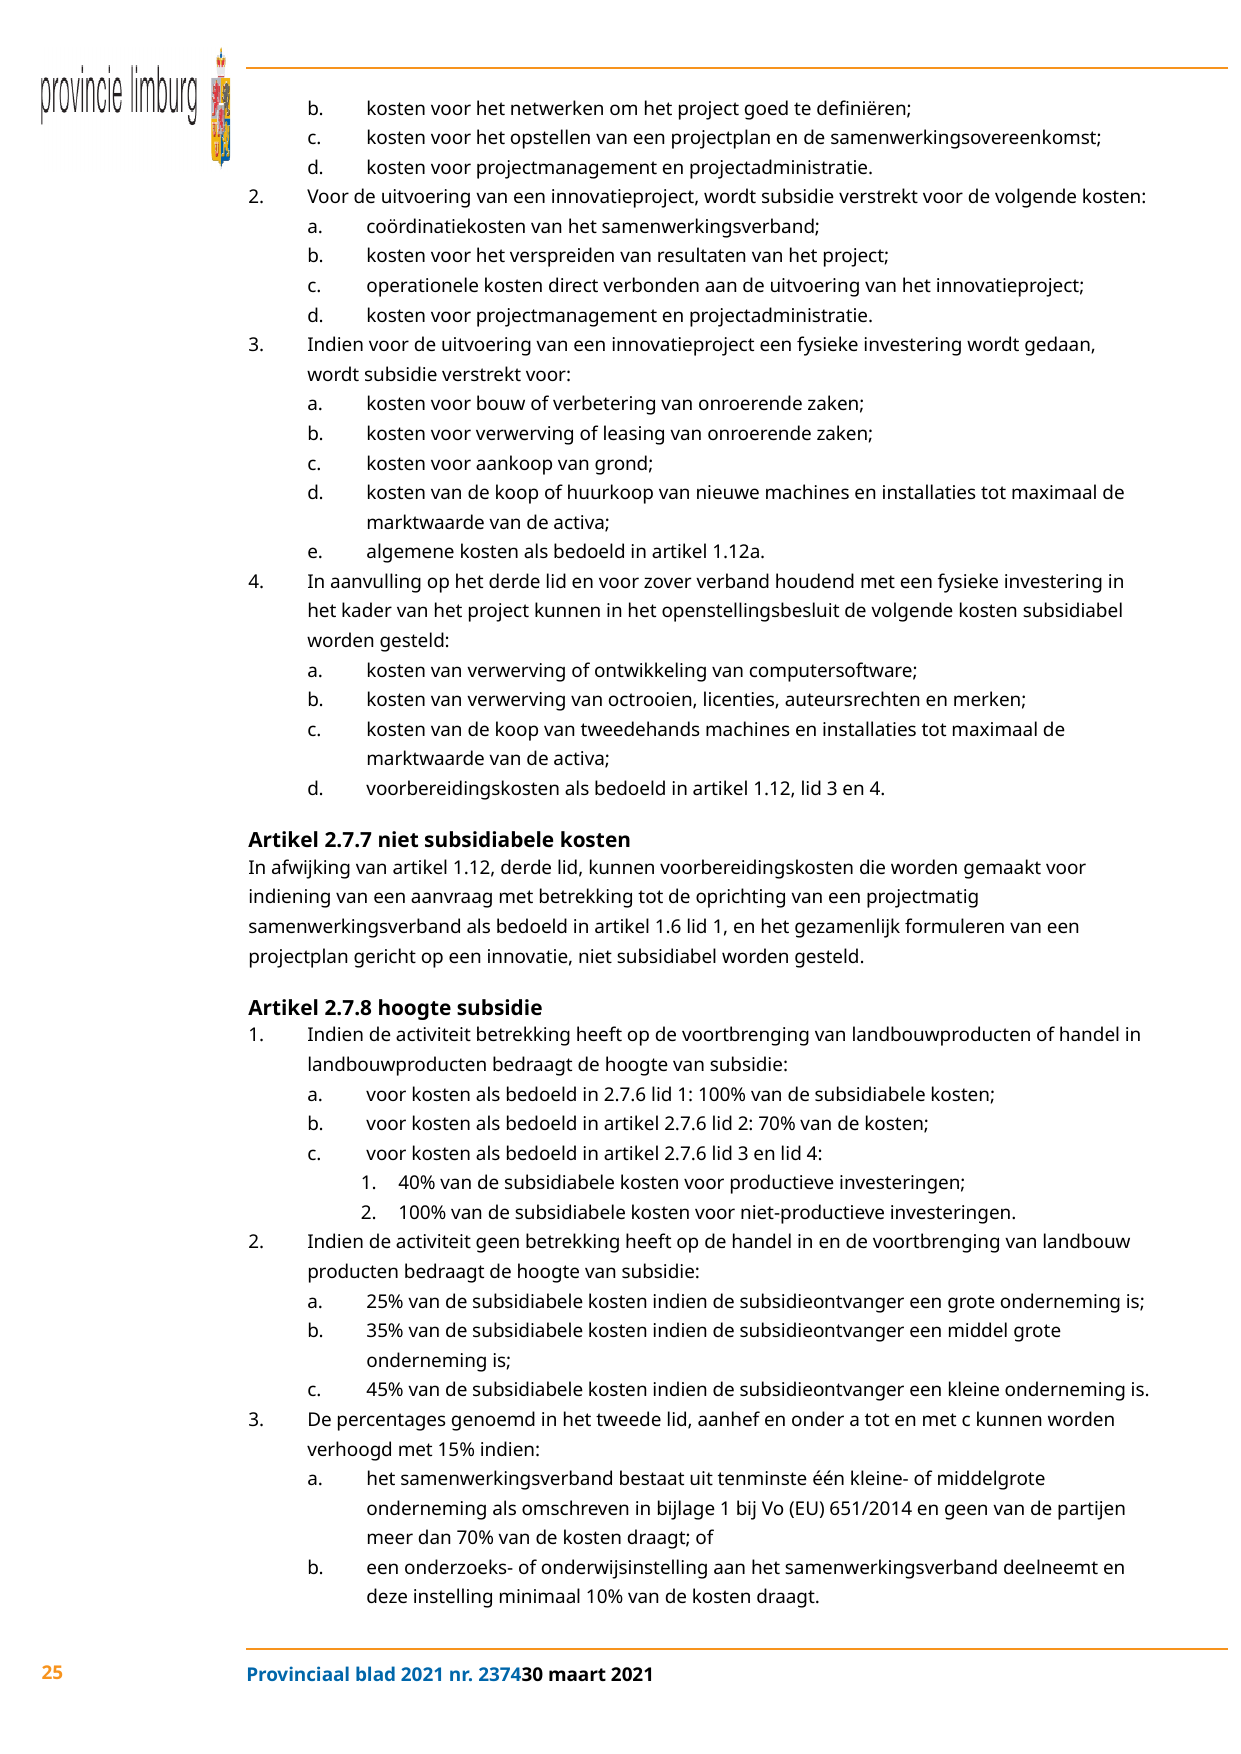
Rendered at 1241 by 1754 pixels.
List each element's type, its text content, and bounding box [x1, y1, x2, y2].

list kosten voor bouw of verbetering van onroerende zaken; [307, 391, 1152, 416]
list 35% van de subsidiabele kosten indien de subsidieontvanger een middel grote onderneming is; [307, 1317, 1152, 1373]
list het samenwerkingsverband bestaat uit tenminste één kleine- of middelgrote onderneming als omschreven in bijlage 1 bij Vo (EU) 651/2014 en geen van de partijen meer dan 70% van de kosten draagt; of [307, 1465, 1152, 1550]
list 25% van de subsidiabele kosten indien de subsidieontvanger een grote onderneming is; [307, 1288, 1152, 1314]
list kosten van de koop van tweedehands machines en installaties tot maximaal de marktwaarde van de activa; [307, 716, 1152, 771]
list operationele kosten direct verbonden aan de uitvoering van het innovatieproject; [307, 272, 1152, 298]
list kosten voor projectmanagement en projectadministratie. [307, 154, 1152, 180]
list kosten voor het verspreiden van resultaten van het project; [307, 243, 1152, 268]
text Artikel 2.7.7 niet subsidiabele kosten [248, 826, 1152, 854]
list In aanvulling op het derde lid en voor zover verband houdend met een fysieke investering in het kader van het project kunnen in het openstellingsbesluit de volgende kosten subsidiabel worden gesteld: [248, 568, 1152, 653]
list kosten van de koop of huurkoop van nieuwe machines en installaties tot maximaal de marktwaarde van de activa; [307, 479, 1152, 535]
list voor kosten als bedoeld in artikel 2.7.6 lid 2: 70% van de kosten; [307, 1110, 1152, 1136]
list algemene kosten als bedoeld in artikel 1.12a. [307, 538, 1152, 564]
list kosten voor het netwerken om het project goed te definiëren; [307, 95, 1152, 121]
list 100% van de subsidiabele kosten voor niet-productieve investeringen. [361, 1199, 1152, 1225]
list coördinatiekosten van het samenwerkingsverband; [307, 213, 1152, 239]
list voorbereidingskosten als bedoeld in artikel 1.12, lid 3 en 4. [307, 775, 1152, 801]
picture [41, 47, 231, 172]
text Artikel 2.7.8 hoogte subsidie [248, 993, 1152, 1022]
list een onderzoeks- of onderwijsinstelling aan het samenwerkingsverband deelneemt en deze instelling minimaal 10% van de kosten draagt. [307, 1554, 1152, 1609]
list 45% van de subsidiabele kosten indien de subsidieontvanger een kleine onderneming is. [307, 1377, 1152, 1402]
list kosten voor projectmanagement en projectadministratie. [307, 302, 1152, 328]
list Indien de activiteit geen betrekking heeft op de handel in en de voortbrenging van landbouw producten bedraagt de hoogte van subsidie: [248, 1229, 1152, 1284]
list kosten van verwerving of ontwikkeling van computersoftware; [307, 657, 1152, 683]
list kosten voor aankoop van grond; [307, 450, 1152, 476]
text In afwijking van artikel 1.12, derde lid, kunnen voorbereidingskosten die worden gemaakt voor indiening van een aanvraag met betrekking tot de oprichting van een projectmatig samenwerkingsverband als bedoeld in artikel 1.6 lid 1, en het gezamenlijk formuleren van een projectplan gericht op een innovatie, niet subsidiabel worden gesteld. [248, 854, 1152, 968]
list Indien de activiteit betrekking heeft op de voortbrenging van landbouwproducten of handel in landbouwproducten bedraagt de hoogte van subsidie: [248, 1022, 1152, 1077]
list voor kosten als bedoeld in 2.7.6 lid 1: 100% van de subsidiabele kosten; [307, 1081, 1152, 1107]
list kosten voor het opstellen van een projectplan en de samenwerkingsovereenkomst; [307, 124, 1152, 150]
list De percentages genoemd in het tweede lid, aanhef en onder a tot en met c kunnen worden verhoogd met 15% indien: [248, 1406, 1152, 1462]
list 40% van de subsidiabele kosten voor productieve investeringen; [361, 1169, 1152, 1195]
list voor kosten als bedoeld in artikel 2.7.6 lid 3 en lid 4: [307, 1140, 1152, 1166]
list kosten voor verwerving of leasing van onroerende zaken; [307, 420, 1152, 446]
list kosten van verwerving van octrooien, licenties, auteursrechten en merken; [307, 686, 1152, 712]
list Indien voor de uitvoering van een innovatieproject een fysieke investering wordt gedaan, wordt subsidie verstrekt voor: [248, 331, 1152, 387]
list Voor de uitvoering van een innovatieproject, wordt subsidie verstrekt voor de volgende kosten: [248, 183, 1152, 209]
